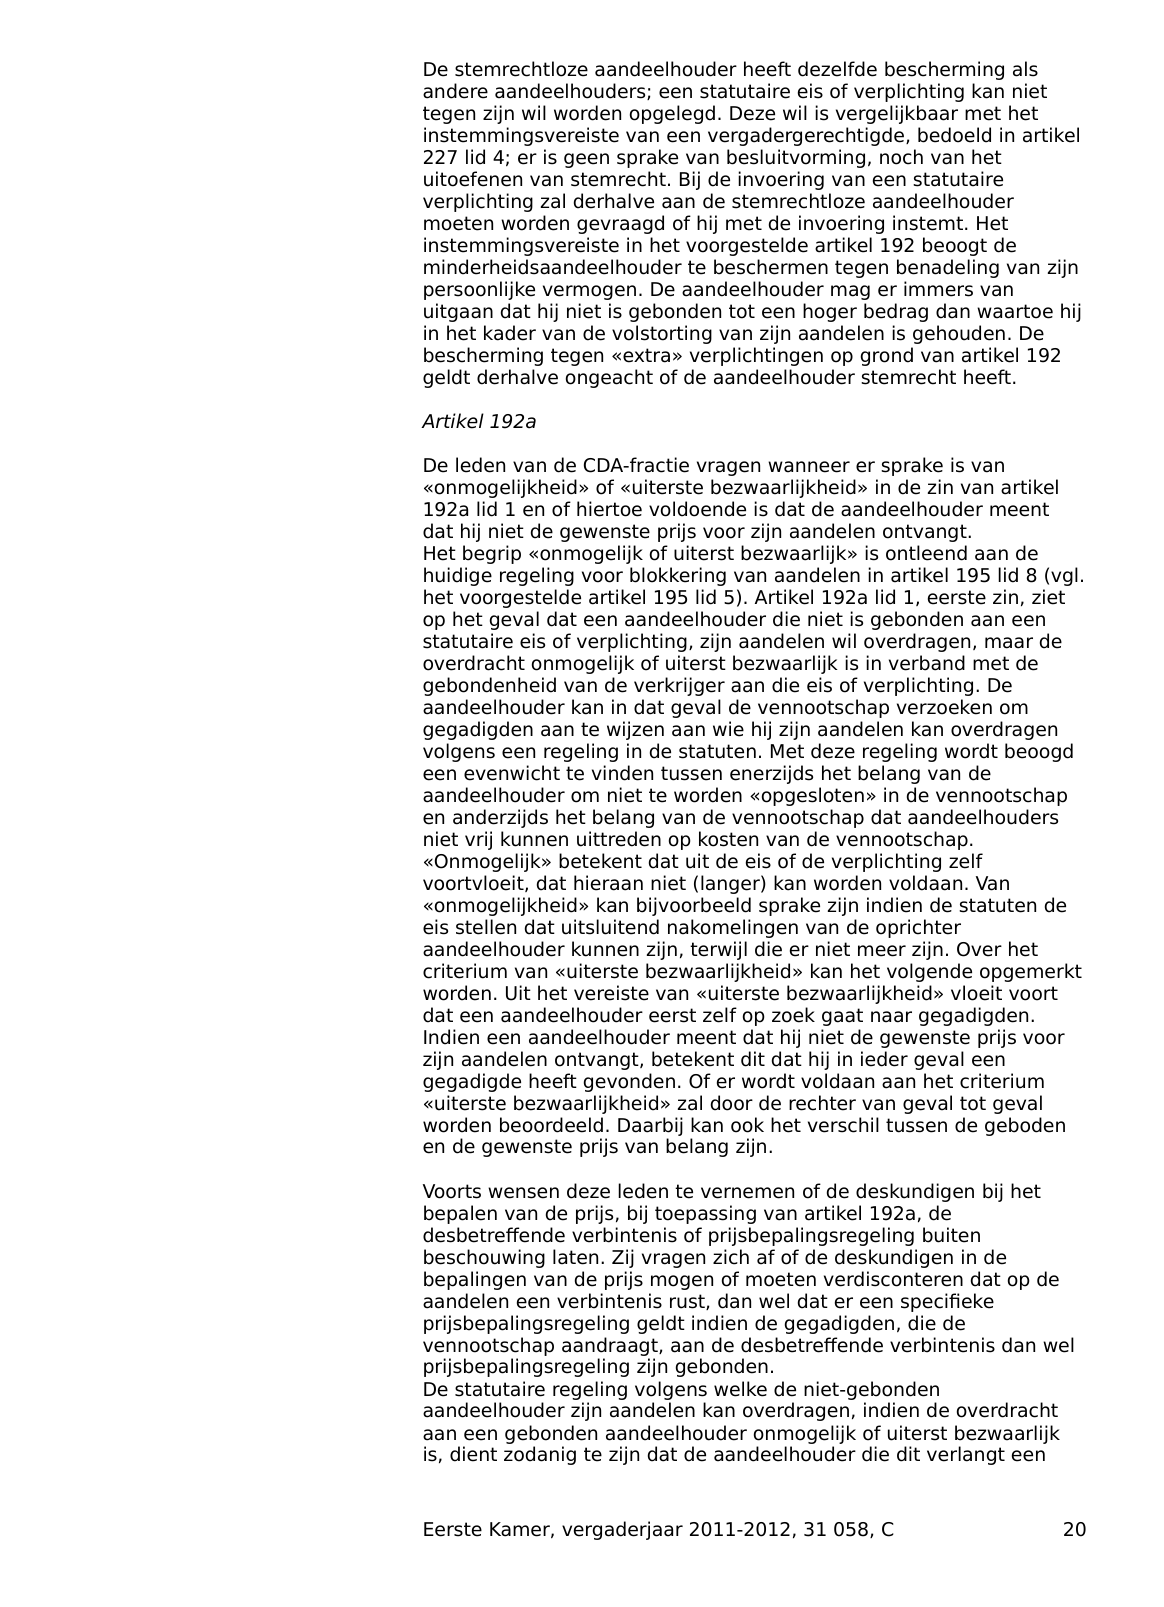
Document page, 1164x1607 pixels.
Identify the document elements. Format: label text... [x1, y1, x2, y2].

text De stemrechtloze aandeelhouder heeft dezelfde bescherming als andere aandeelhouders; een statutaire eis of verplichting kan niet tegen zijn wil worden opgelegd. Deze wil is vergelijkbaar met het instemmingsvereiste van een vergadergerechtigde, bedoeld in artikel 227 lid 4; er is geen sprake van besluitvorming, noch van het uitoefenen van stemrecht. Bij de invoering van een statutaire verplichting zal derhalve aan de stemrechtloze aandeelhouder moeten worden gevraagd of hij met de invoering instemt. Het instemmingsvereiste in het voorgestelde artikel 192 beoogt de minderheidsaandeelhouder te beschermen tegen benadeling van zijn persoonlijke vermogen. De aandeelhouder mag er immers van uitgaan dat hij niet is gebonden tot een hoger bedrag dan waartoe hij in het kader van de volstorting van zijn aandelen is gehouden. De bescherming tegen «extra» verplichtingen op grond van artikel 192 geldt derhalve ongeacht of de aandeelhouder stemrecht heeft. [422, 59, 1087, 389]
text De leden van de CDA-fractie vragen wanneer er sprake is van «onmogelijkheid» of «uiterste bezwaarlijkheid» in de zin van artikel 192a lid 1 en of hiertoe voldoende is dat de aandeelhouder meent dat hij niet de gewenste prijs voor zijn aandelen ontvangt. [422, 455, 1087, 543]
subtitle Artikel 192a [422, 411, 1087, 433]
text De statutaire regeling volgens welke de niet-gebonden aandeelhouder zijn aandelen kan overdragen, indien de overdracht aan een gebonden aandeelhouder onmogelijk of uiterst bezwaarlijk is, dient zodanig te zijn dat de aandeelhouder die dit verlangt een [422, 1378, 1087, 1466]
text Voorts wensen deze leden te vernemen of de deskundigen bij het bepalen van de prijs, bij toepassing van artikel 192a, de desbetreffende verbintenis of prijsbepalingsregeling buiten beschouwing laten. Zij vragen zich af of de deskundigen in de bepalingen van de prijs mogen of moeten verdisconteren dat op de aandelen een verbintenis rust, dan wel dat er een specifieke prijsbepalingsregeling geldt indien de gegadigden, die de vennootschap aandraagt, aan de desbetreffende verbintenis dan wel prijsbepalingsregeling zijn gebonden. [422, 1181, 1087, 1378]
text Het begrip «onmogelijk of uiterst bezwaarlijk» is ontleend aan de huidige regeling voor blokkering van aandelen in artikel 195 lid 8 (vgl. het voorgestelde artikel 195 lid 5). Artikel 192a lid 1, eerste zin, ziet op het geval dat een aandeelhouder die niet is gebonden aan een statutaire eis of verplichting, zijn aandelen wil overdragen, maar de overdracht onmogelijk of uiterst bezwaarlijk is in verband met de gebondenheid van de verkrijger aan die eis of verplichting. De aandeelhouder kan in dat geval de vennootschap verzoeken om gegadigden aan te wijzen aan wie hij zijn aandelen kan overdragen volgens een regeling in de statuten. Met deze regeling wordt beoogd een evenwicht te vinden tussen enerzijds het belang van de aandeelhouder om niet te worden «opgesloten» in de vennootschap en anderzijds het belang van de vennootschap dat aandeelhouders niet vrij kunnen uittreden op kosten van de vennootschap. «Onmogelijk» betekent dat uit de eis of de verplichting zelf voortvloeit, dat hieraan niet (langer) kan worden voldaan. Van «onmogelijkheid» kan bijvoorbeeld sprake zijn indien de statuten de eis stellen dat uitsluitend nakomelingen van de oprichter aandeelhouder kunnen zijn, terwijl die er niet meer zijn. Over het criterium van «uiterste bezwaarlijkheid» kan het volgende opgemerkt worden. Uit het vereiste van «uiterste bezwaarlijkheid» vloeit voort dat een aandeelhouder eerst zelf op zoek gaat naar gegadigden. Indien een aandeelhouder meent dat hij niet de gewenste prijs voor zijn aandelen ontvangt, betekent dit dat hij in ieder geval een gegadigde heeft gevonden. Of er wordt voldaan aan het criterium «uiterste bezwaarlijkheid» zal door de rechter van geval tot geval worden beoordeeld. Daarbij kan ook het verschil tussen de geboden en de gewenste prijs van belang zijn. [422, 543, 1087, 1158]
